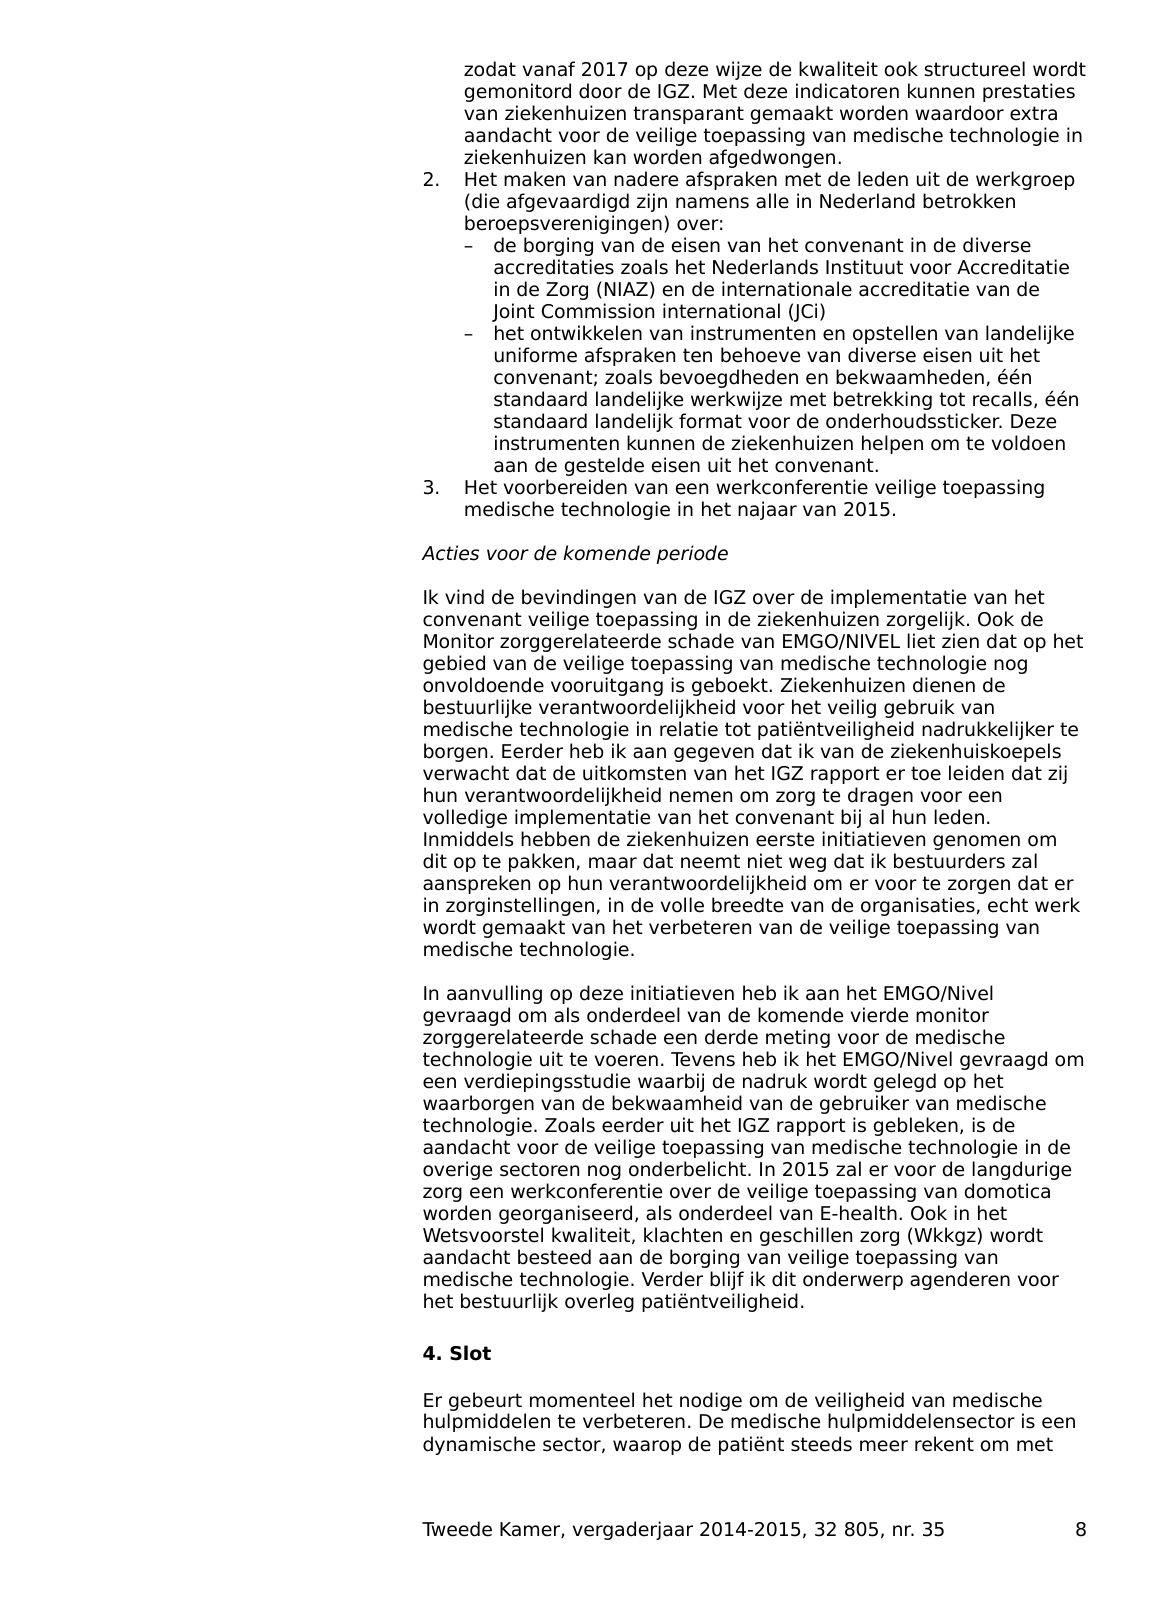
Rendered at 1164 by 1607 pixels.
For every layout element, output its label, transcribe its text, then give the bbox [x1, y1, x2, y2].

text 2. Het maken van nadere afspraken met de leden uit de werkgroep (die afgevaardigd zijn namens alle in Nederland betrokken beroepsverenigingen) over: [422, 169, 1087, 235]
text – de borging van de eisen van het convenant in de diverse accreditaties zoals het Nederlands Instituut voor Accreditatie in de Zorg (NIAZ) en de internationale accreditatie van de Joint Commission international (JCi) [464, 235, 1087, 323]
text Er gebeurt momenteel het nodige om de veiligheid van medische hulpmiddelen te verbeteren. De medische hulpmiddelensector is een dynamische sector, waarop de patiënt steeds meer rekent om met [422, 1389, 1087, 1455]
text 3. Het voorbereiden van een werkconferentie veilige toepassing medische technologie in het najaar van 2015. [422, 477, 1087, 521]
text Ik vind de bevindingen van de IGZ over de implementatie van het convenant veilige toepassing in de ziekenhuizen zorgelijk. Ook de Monitor zorggerelateerde schade van EMGO/NIVEL liet zien dat op het gebied van de veilige toepassing van medische technologie nog onvoldoende vooruitgang is geboekt. Ziekenhuizen dienen de bestuurlijke verantwoordelijkheid voor het veilig gebruik van medische technologie in relatie tot patiëntveiligheid nadrukkelijker te borgen. Eerder heb ik aan gegeven dat ik van de ziekenhuiskoepels verwacht dat de uitkomsten van het IGZ rapport er toe leiden dat zij hun verantwoordelijkheid nemen om zorg te dragen voor een volledige implementatie van het convenant bij al hun leden. Inmiddels hebben de ziekenhuizen eerste initiatieven genomen om dit op te pakken, maar dat neemt niet weg dat ik bestuurders zal aanspreken op hun verantwoordelijkheid om er voor te zorgen dat er in zorginstellingen, in de volle breedte van de organisaties, echt werk wordt gemaakt van het verbeteren van de veilige toepassing van medische technologie. [422, 587, 1087, 961]
text – het ontwikkelen van instrumenten en opstellen van landelijke uniforme afspraken ten behoeve van diverse eisen uit het convenant; zoals bevoegdheden en bekwaamheden, één standaard landelijke werkwijze met betrekking tot recalls, één standaard landelijk format voor de onderhoudssticker. Deze instrumenten kunnen de ziekenhuizen helpen om te voldoen aan de gestelde eisen uit het convenant. [464, 323, 1087, 477]
text zodat vanaf 2017 op deze wijze de kwaliteit ook structureel wordt gemonitord door de IGZ. Met deze indicatoren kunnen prestaties van ziekenhuizen transparant gemaakt worden waardoor extra aandacht voor de veilige toepassing van medische technologie in ziekenhuizen kan worden afgedwongen. [422, 59, 1087, 169]
subtitle Acties voor de komende periode [422, 543, 1087, 565]
subtitle 4. Slot [422, 1342, 1087, 1364]
text In aanvulling op deze initiatieven heb ik aan het EMGO/Nivel gevraagd om als onderdeel van de komende vierde monitor zorggerelateerde schade een derde meting voor de medische technologie uit te voeren. Tevens heb ik het EMGO/Nivel gevraagd om een verdiepingsstudie waarbij de nadruk wordt gelegd op het waarborgen van de bekwaamheid van de gebruiker van medische technologie. Zoals eerder uit het IGZ rapport is gebleken, is de aandacht voor de veilige toepassing van medische technologie in de overige sectoren nog onderbelicht. In 2015 zal er voor de langdurige zorg een werkconferentie over de veilige toepassing van domotica worden georganiseerd, als onderdeel van E-health. Ook in het Wetsvoorstel kwaliteit, klachten en geschillen zorg (Wkkgz) wordt aandacht besteed aan de borging van veilige toepassing van medische technologie. Verder blijf ik dit onderwerp agenderen voor het bestuurlijk overleg patiëntveiligheid. [422, 983, 1087, 1312]
